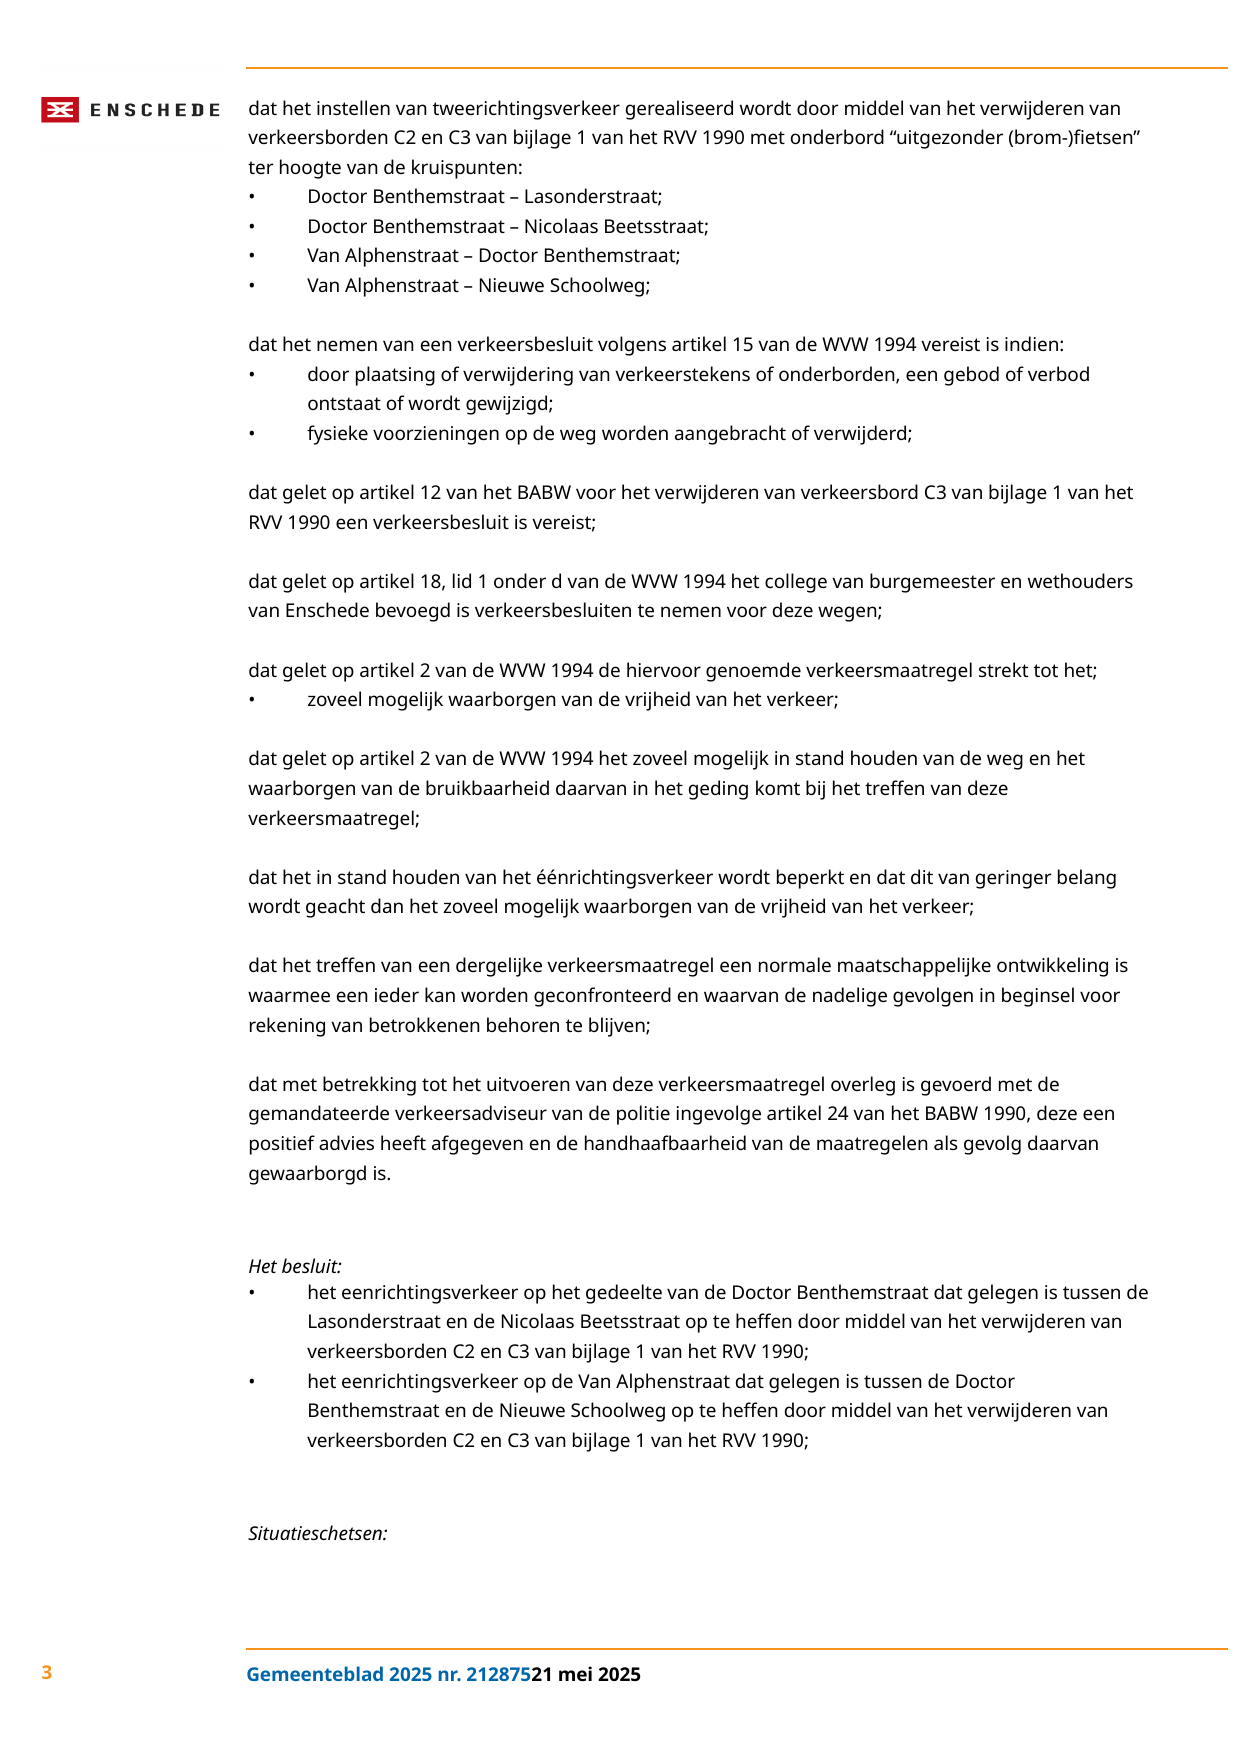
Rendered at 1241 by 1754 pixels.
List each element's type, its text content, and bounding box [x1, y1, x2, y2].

text dat het instellen van tweerichtingsverkeer gerealiseerd wordt door middel van het verwijderen van verkeersborden C2 en C3 van bijlage 1 van het RVV 1990 met onderbord “uitgezonder (brom-)fietsen” ter hoogte van de kruispunten: [248, 95, 1152, 180]
list Van Alphenstraat – Doctor Benthemstraat; [248, 243, 1152, 268]
text dat het in stand houden van het éénrichtingsverkeer wordt beperkt en dat dit van geringer belang wordt geacht dan het zoveel mogelijk waarborgen van de vrijheid van het verkeer; [248, 864, 1152, 919]
text dat gelet op artikel 12 van het BABW voor het verwijderen van verkeersbord C3 van bijlage 1 van het RVV 1990 een verkeersbesluit is vereist; [248, 479, 1152, 535]
text dat met betrekking tot het uitvoeren van deze verkeersmaatregel overleg is gevoerd met de gemandateerde verkeersadviseur van de politie ingevolge artikel 24 van het BABW 1990, deze een positief advies heeft afgegeven en de handhaafbaarheid van de maatregelen als gevolg daarvan gewaarborgd is. [248, 1071, 1152, 1186]
list Doctor Benthemstraat – Nicolaas Beetsstraat; [248, 213, 1152, 239]
text dat het nemen van een verkeersbesluit volgens artikel 15 van de WVW 1994 vereist is indien: [248, 331, 1152, 357]
text Situatieschetsen: [248, 1521, 1152, 1546]
picture [41, 47, 231, 172]
text dat gelet op artikel 18, lid 1 onder d van de WVW 1994 het college van burgemeester en wethouders van Enschede bevoegd is verkeersbesluiten te nemen voor deze wegen; [248, 568, 1152, 623]
text Het besluit: [248, 1253, 1152, 1279]
list Doctor Benthemstraat – Lasonderstraat; [248, 183, 1152, 209]
text dat gelet op artikel 2 van de WVW 1994 het zoveel mogelijk in stand houden van de weg en het waarborgen van de bruikbaarheid daarvan in het geding komt bij het treffen van deze verkeersmaatregel; [248, 746, 1152, 831]
list fysieke voorzieningen op de weg worden aangebracht of verwijderd; [248, 420, 1152, 446]
list het eenrichtingsverkeer op het gedeelte van de Doctor Benthemstraat dat gelegen is tussen de Lasonderstraat en de Nicolaas Beetsstraat op te heffen door middel van het verwijderen van verkeersborden C2 en C3 van bijlage 1 van het RVV 1990; [248, 1279, 1152, 1364]
list zoveel mogelijk waarborgen van de vrijheid van het verkeer; [248, 686, 1152, 712]
list door plaatsing of verwijdering van verkeerstekens of onderborden, een gebod of verbod ontstaat of wordt gewijzigd; [248, 361, 1152, 416]
list Van Alphenstraat – Nieuwe Schoolweg; [248, 272, 1152, 298]
text dat het treffen van een dergelijke verkeersmaatregel een normale maatschappelijke ontwikkeling is waarmee een ieder kan worden geconfronteerd en waarvan de nadelige gevolgen in beginsel voor rekening van betrokkenen behoren te blijven; [248, 953, 1152, 1038]
list het eenrichtingsverkeer op de Van Alphenstraat dat gelegen is tussen de Doctor Benthemstraat en de Nieuwe Schoolweg op te heffen door middel van het verwijderen van verkeersborden C2 en C3 van bijlage 1 van het RVV 1990; [248, 1368, 1152, 1453]
text dat gelet op artikel 2 van de WVW 1994 de hiervoor genoemde verkeersmaatregel strekt tot het; [248, 657, 1152, 683]
